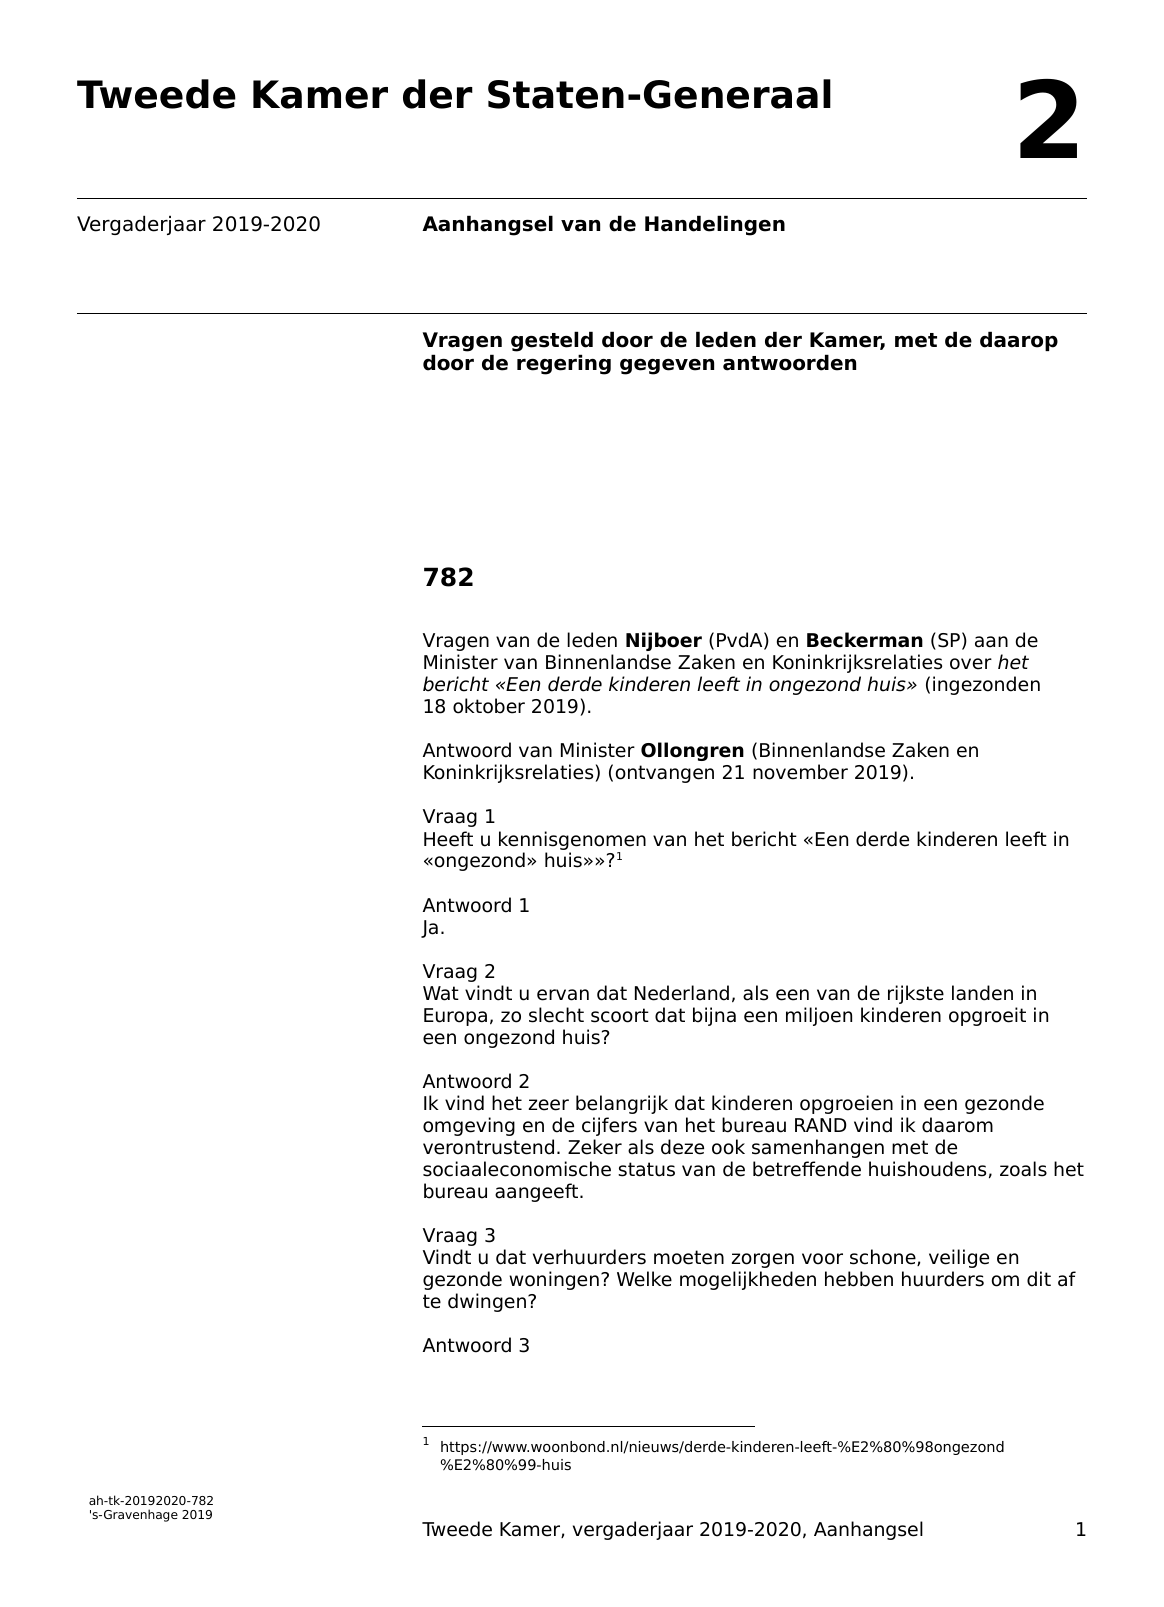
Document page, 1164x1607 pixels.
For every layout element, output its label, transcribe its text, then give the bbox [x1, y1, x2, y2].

table_cell Vragen gesteld door de leden der Kamer, met de daarop door de regering gegeven antwoorden [422, 314, 1087, 375]
text Antwoord van Minister Ollongren (Binnenlandse Zaken en Koninkrijksrelaties) (ontvangen 21 november 2019). [422, 740, 1087, 784]
text Wat vindt u ervan dat Nederland, als een van de rijkste landen in Europa, zo slecht scoort dat bijna een miljoen kinderen opgroeit in een ongezond huis? [422, 983, 1087, 1049]
text Vraag 1 [422, 806, 1087, 828]
text 's-Gravenhage 2019 [88, 1508, 323, 1522]
table_cell Vergaderjaar 2019-2020 [77, 199, 422, 313]
table_header Tweede Kamer der Staten-Generaal [77, 59, 886, 198]
text Antwoord 1 [422, 894, 1087, 917]
text Antwoord 2 [422, 1071, 1087, 1093]
text Ik vind het zeer belangrijk dat kinderen opgroeien in een gezonde omgeving en de cijfers van het bureau RAND vind ik daarom verontrustend. Zeker als deze ook samenhangen met de sociaaleconomische status van de betreffende huishoudens, zoals het bureau aangeeft. [422, 1093, 1087, 1203]
text Heeft u kennisgenomen van het bericht «Een derde kinderen leeft in «ongezond» huis»»? [422, 828, 1087, 872]
table_cell Aanhangsel van de Handelingen [422, 199, 1087, 313]
text Ja. [422, 917, 1087, 938]
text Antwoord 3 [422, 1335, 1087, 1357]
text https://www.woonbond.nl/nieuws/derde-kinderen-leeft-%E2%80%98ongezond%E2%80%99-huis [422, 1435, 1087, 1474]
text Vragen van de leden Nijboer (PvdA) en Beckerman (SP) aan de Minister van Binnenlandse Zaken en Koninkrijksrelaties over het bericht «Een derde kinderen leeft in ongezond huis» (ingezonden 18 oktober 2019). [422, 630, 1087, 718]
table_cell [77, 314, 422, 375]
text Vraag 2 [422, 961, 1087, 983]
table_header 2 [886, 59, 1087, 198]
text 782 [422, 563, 1087, 592]
text ah-tk-20192020-782 [88, 1494, 323, 1508]
text Vraag 3 [422, 1225, 1087, 1247]
text Vindt u dat verhuurders moeten zorgen voor schone, veilige en gezonde woningen? Welke mogelijkheden hebben huurders om dit af te dwingen? [422, 1247, 1087, 1313]
